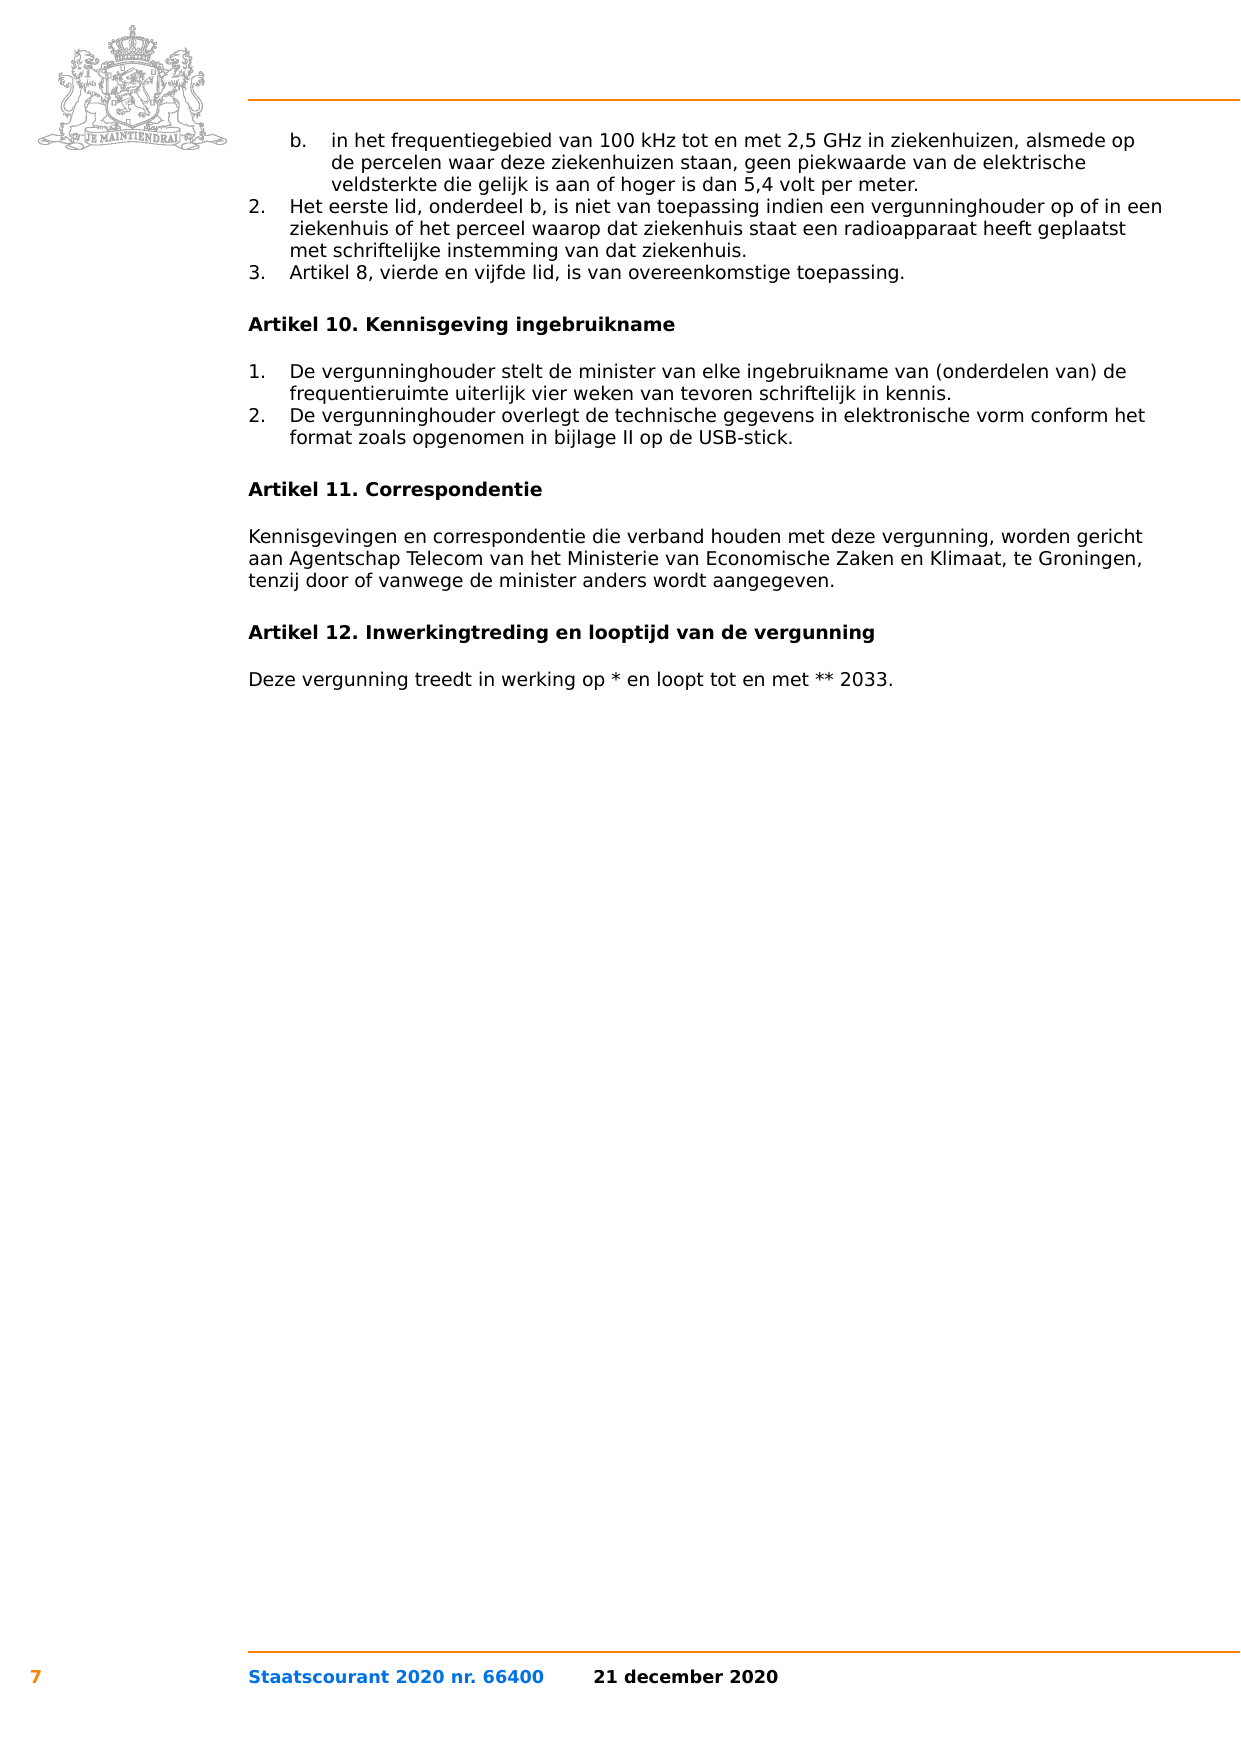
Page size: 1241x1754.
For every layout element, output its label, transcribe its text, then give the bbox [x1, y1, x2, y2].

subtitle Artikel 10. Kennisgeving ingebruikname [248, 314, 1163, 336]
subtitle Artikel 12. Inwerkingtreding en looptijd van de vergunning [248, 622, 1163, 643]
text 3. Artikel 8, vierde en vijfde lid, is van overeenkomstige toepassing. [248, 262, 1163, 284]
text Kennisgevingen en correspondentie die verband houden met deze vergunning, worden gericht aan Agentschap Telecom van het Ministerie van Economische Zaken en Klimaat, te Groningen, tenzij door of vanwege de minister anders wordt aangegeven. [248, 526, 1163, 592]
text Deze vergunning treedt in werking op * en loopt tot en met ** 2033. [248, 668, 1163, 691]
text 1. De vergunninghouder stelt de minister van elke ingebruikname van (onderdelen van) de frequentieruimte uiterlijk vier weken van tevoren schriftelijk in kennis. [248, 361, 1163, 405]
subtitle Artikel 11. Correspondentie [248, 479, 1163, 501]
picture [38, 25, 227, 150]
text b. in het frequentiegebied van 100 kHz tot en met 2,5 GHz in ziekenhuizen, alsmede op de percelen waar deze ziekenhuizen staan, geen piekwaarde van de elektrische veldsterkte die gelijk is aan of hoger is dan 5,4 volt per meter. [289, 130, 1163, 196]
text 2. De vergunninghouder overlegt de technische gegevens in elektronische vorm conform het format zoals opgenomen in bijlage II op de USB-stick. [248, 405, 1163, 449]
text 2. Het eerste lid, onderdeel b, is niet van toepassing indien een vergunninghouder op of in een ziekenhuis of het perceel waarop dat ziekenhuis staat een radioapparaat heeft geplaatst met schriftelijke instemming van dat ziekenhuis. [248, 196, 1163, 262]
